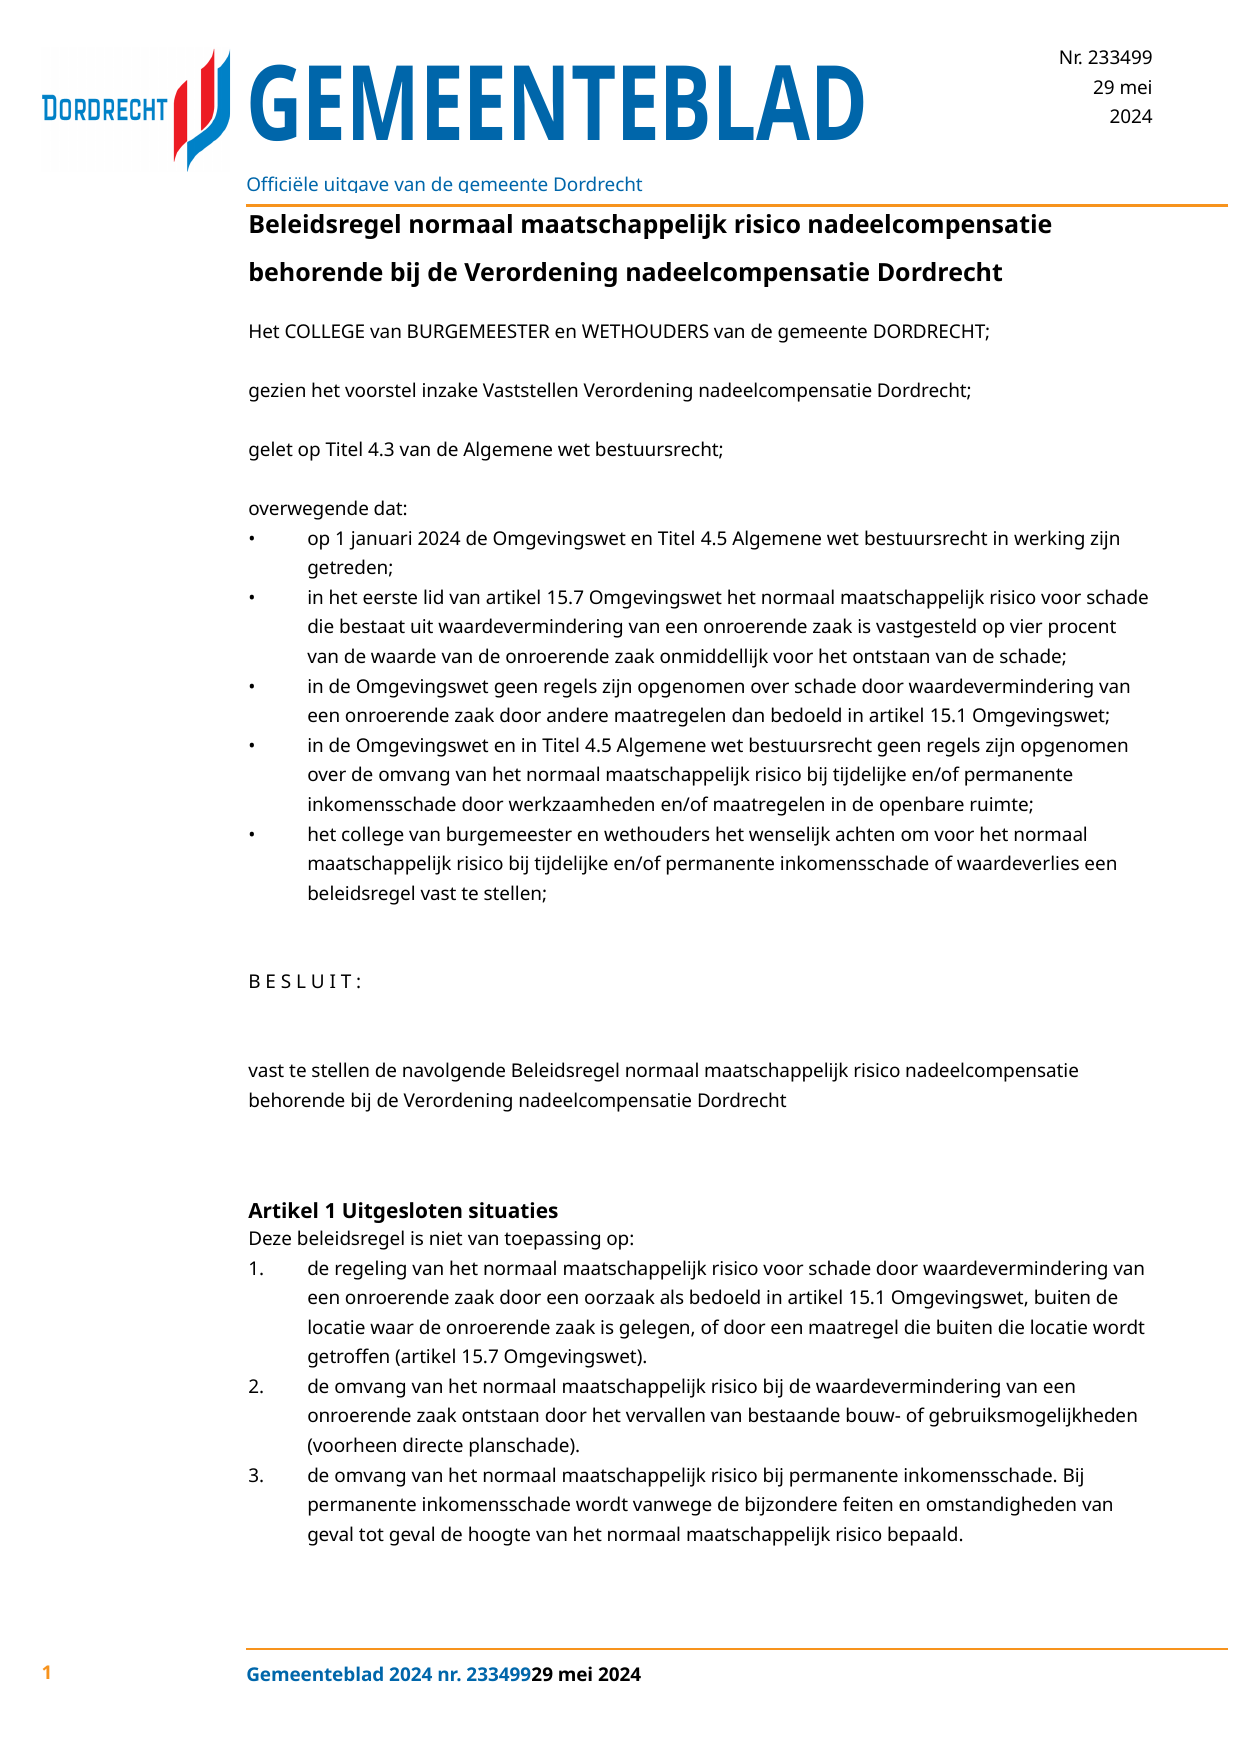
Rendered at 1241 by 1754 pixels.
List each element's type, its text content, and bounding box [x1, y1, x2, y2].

list de regeling van het normaal maatschappelijk risico voor schade door waardevermindering van een onroerende zaak door een oorzaak als bedoeld in artikel 15.1 Omgevingswet, buiten de locatie waar de onroerende zaak is gelegen, of door een maatregel die buiten die locatie wordt getroffen (artikel 15.7 Omgevingswet). [248, 1255, 1152, 1369]
text Deze beleidsregel is niet van toepassing op: [248, 1225, 1152, 1251]
text Beleidsregel normaal maatschappelijk risico nadeelcompensatie behorende bij de Verordening nadeelcompensatie Dordrecht [248, 207, 1152, 288]
list op 1 januari 2024 de Omgevingswet en Titel 4.5 Algemene wet bestuursrecht in werking zijn getreden; [248, 525, 1152, 580]
text Artikel 1 Uitgesloten situaties [248, 1197, 1152, 1225]
list de omvang van het normaal maatschappelijk risico bij de waardevermindering van een onroerende zaak ontstaan door het vervallen van bestaande bouw- of gebruiksmogelijkheden (voorheen directe planschade). [248, 1373, 1152, 1458]
list het college van burgemeester en wethouders het wenselijk achten om voor het normaal maatschappelijk risico bij tijdelijke en/of permanente inkomensschade of waardeverlies een beleidsregel vast te stellen; [248, 821, 1152, 906]
text gezien het voorstel inzake Vaststellen Verordening nadeelcompensatie Dordrecht; [248, 377, 1152, 403]
picture [41, 47, 231, 172]
list in de Omgevingswet en in Titel 4.5 Algemene wet bestuursrecht geen regels zijn opgenomen over de omvang van het normaal maatschappelijk risico bij tijdelijke en/of permanente inkomensschade door werkzaamheden en/of maatregelen in de openbare ruimte; [248, 732, 1152, 817]
list in de Omgevingswet geen regels zijn opgenomen over schade door waardevermindering van een onroerende zaak door andere maatregelen dan bedoeld in artikel 15.1 Omgevingswet; [248, 673, 1152, 728]
text overwegende dat: [248, 495, 1152, 521]
text gelet op Titel 4.3 van de Algemene wet bestuursrecht; [248, 436, 1152, 462]
text Het COLLEGE van BURGEMEESTER en WETHOUDERS van de gemeente DORDRECHT; [248, 318, 1152, 344]
text B E S L U I T : [248, 969, 1152, 994]
list in het eerste lid van artikel 15.7 Omgevingswet het normaal maatschappelijk risico voor schade die bestaat uit waardevermindering van een onroerende zaak is vastgesteld op vier procent van de waarde van de onroerende zaak onmiddellijk voor het ontstaan van de schade; [248, 584, 1152, 669]
text vast te stellen de navolgende Beleidsregel normaal maatschappelijk risico nadeelcompensatie behorende bij de Verordening nadeelcompensatie Dordrecht [248, 1057, 1152, 1113]
list de omvang van het normaal maatschappelijk risico bij permanente inkomensschade. Bij permanente inkomensschade wordt vanwege de bijzondere feiten en omstandigheden van geval tot geval de hoogte van het normaal maatschappelijk risico bepaald. [248, 1462, 1152, 1547]
